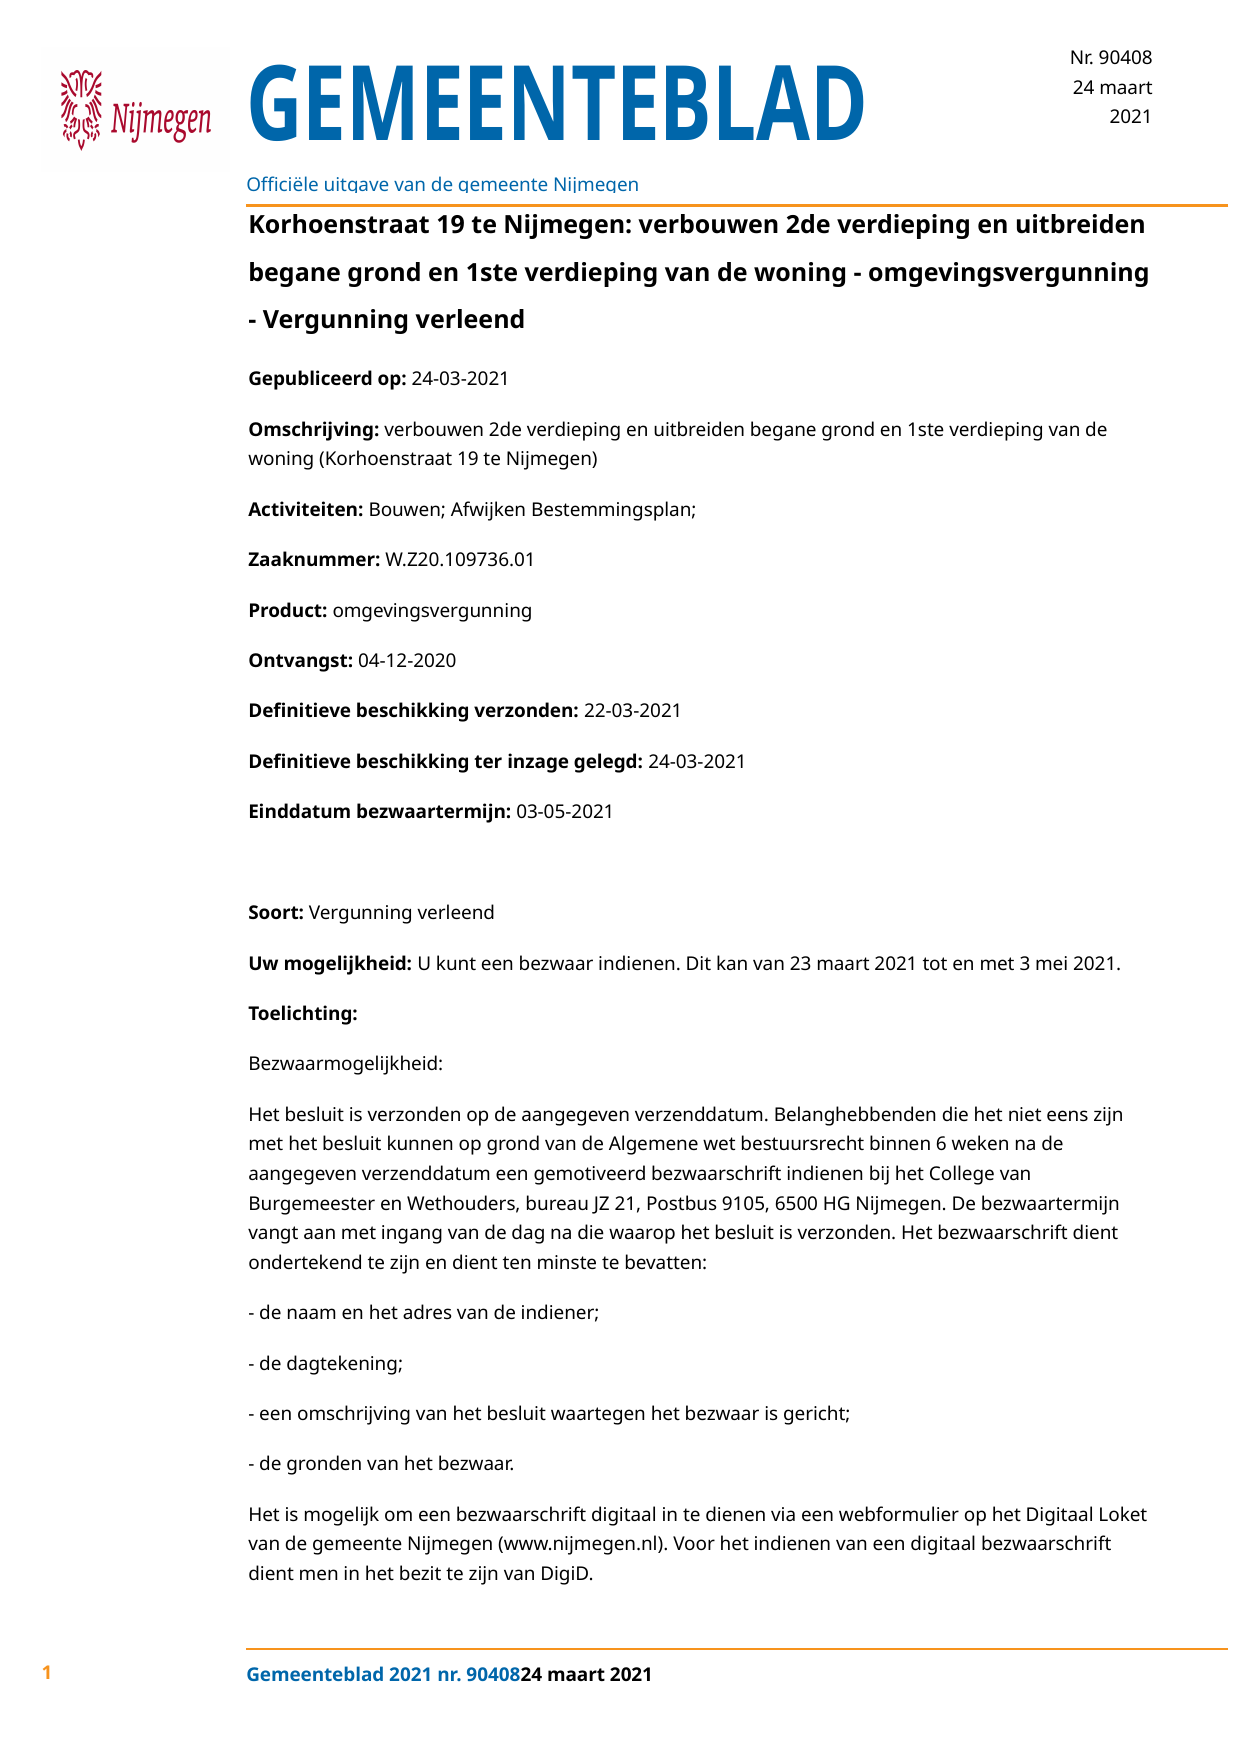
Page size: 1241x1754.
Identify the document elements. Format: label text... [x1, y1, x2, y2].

text Product: omgevingsvergunning [248, 597, 1152, 622]
text Bezwaarmogelijkheid: [248, 1051, 1152, 1076]
text - de naam en het adres van de indiener; [248, 1299, 1152, 1325]
text - een omschrijving van het besluit waartegen het bezwaar is gericht; [248, 1400, 1152, 1426]
text Activiteiten: Bouwen; Afwijken Bestemmingsplan; [248, 496, 1152, 522]
text Omschrijving: verbouwen 2de verdieping en uitbreiden begane grond en 1ste verdieping van de woning (Korhoenstraat 19 te Nijmegen) [248, 416, 1152, 471]
text Toelichting: [248, 1000, 1152, 1026]
text Einddatum bezwaartermijn: 03-05-2021 [248, 798, 1152, 824]
text Definitieve beschikking ter inzage gelegd: 24-03-2021 [248, 748, 1152, 774]
text - de gronden van het bezwaar. [248, 1451, 1152, 1476]
text Korhoenstraat 19 te Nijmegen: verbouwen 2de verdieping en uitbreiden begane grond en 1ste verdieping van de woning - omgevingsvergunning - Vergunning verleend [248, 207, 1152, 336]
text Uw mogelijkheid: U kunt een bezwaar indienen. Dit kan van 23 maart 2021 tot en met 3 mei 2021. [248, 950, 1152, 975]
text Het is mogelijk om een bezwaarschrift digitaal in te dienen via een webformulier op het Digitaal Loket van de gemeente Nijmegen (www.nijmegen.nl). Voor het indienen van een digitaal bezwaarschrift dient men in het bezit te zijn van DigiD. [248, 1501, 1152, 1586]
text Gepubliceerd op: 24-03-2021 [248, 366, 1152, 391]
text Ontvangst: 04-12-2020 [248, 647, 1152, 673]
text Zaaknummer: W.Z20.109736.01 [248, 546, 1152, 572]
picture [41, 47, 231, 172]
text Het besluit is verzonden op de aangegeven verzenddatum. Belanghebbenden die het niet eens zijn met het besluit kunnen op grond van de Algemene wet bestuursrecht binnen 6 weken na de aangegeven verzenddatum een gemotiveerd bezwaarschrift indienen bij het College van Burgemeester en Wethouders, bureau JZ 21, Postbus 9105, 6500 HG Nijmegen. De bezwaartermijn vangt aan met ingang van de dag na die waarop het besluit is verzonden. Het bezwaarschrift dient ondertekend te zijn en dient ten minste te bevatten: [248, 1101, 1152, 1274]
text - de dagtekening; [248, 1350, 1152, 1375]
text Soort: Vergunning verleend [248, 899, 1152, 925]
text Definitieve beschikking verzonden: 22-03-2021 [248, 698, 1152, 723]
